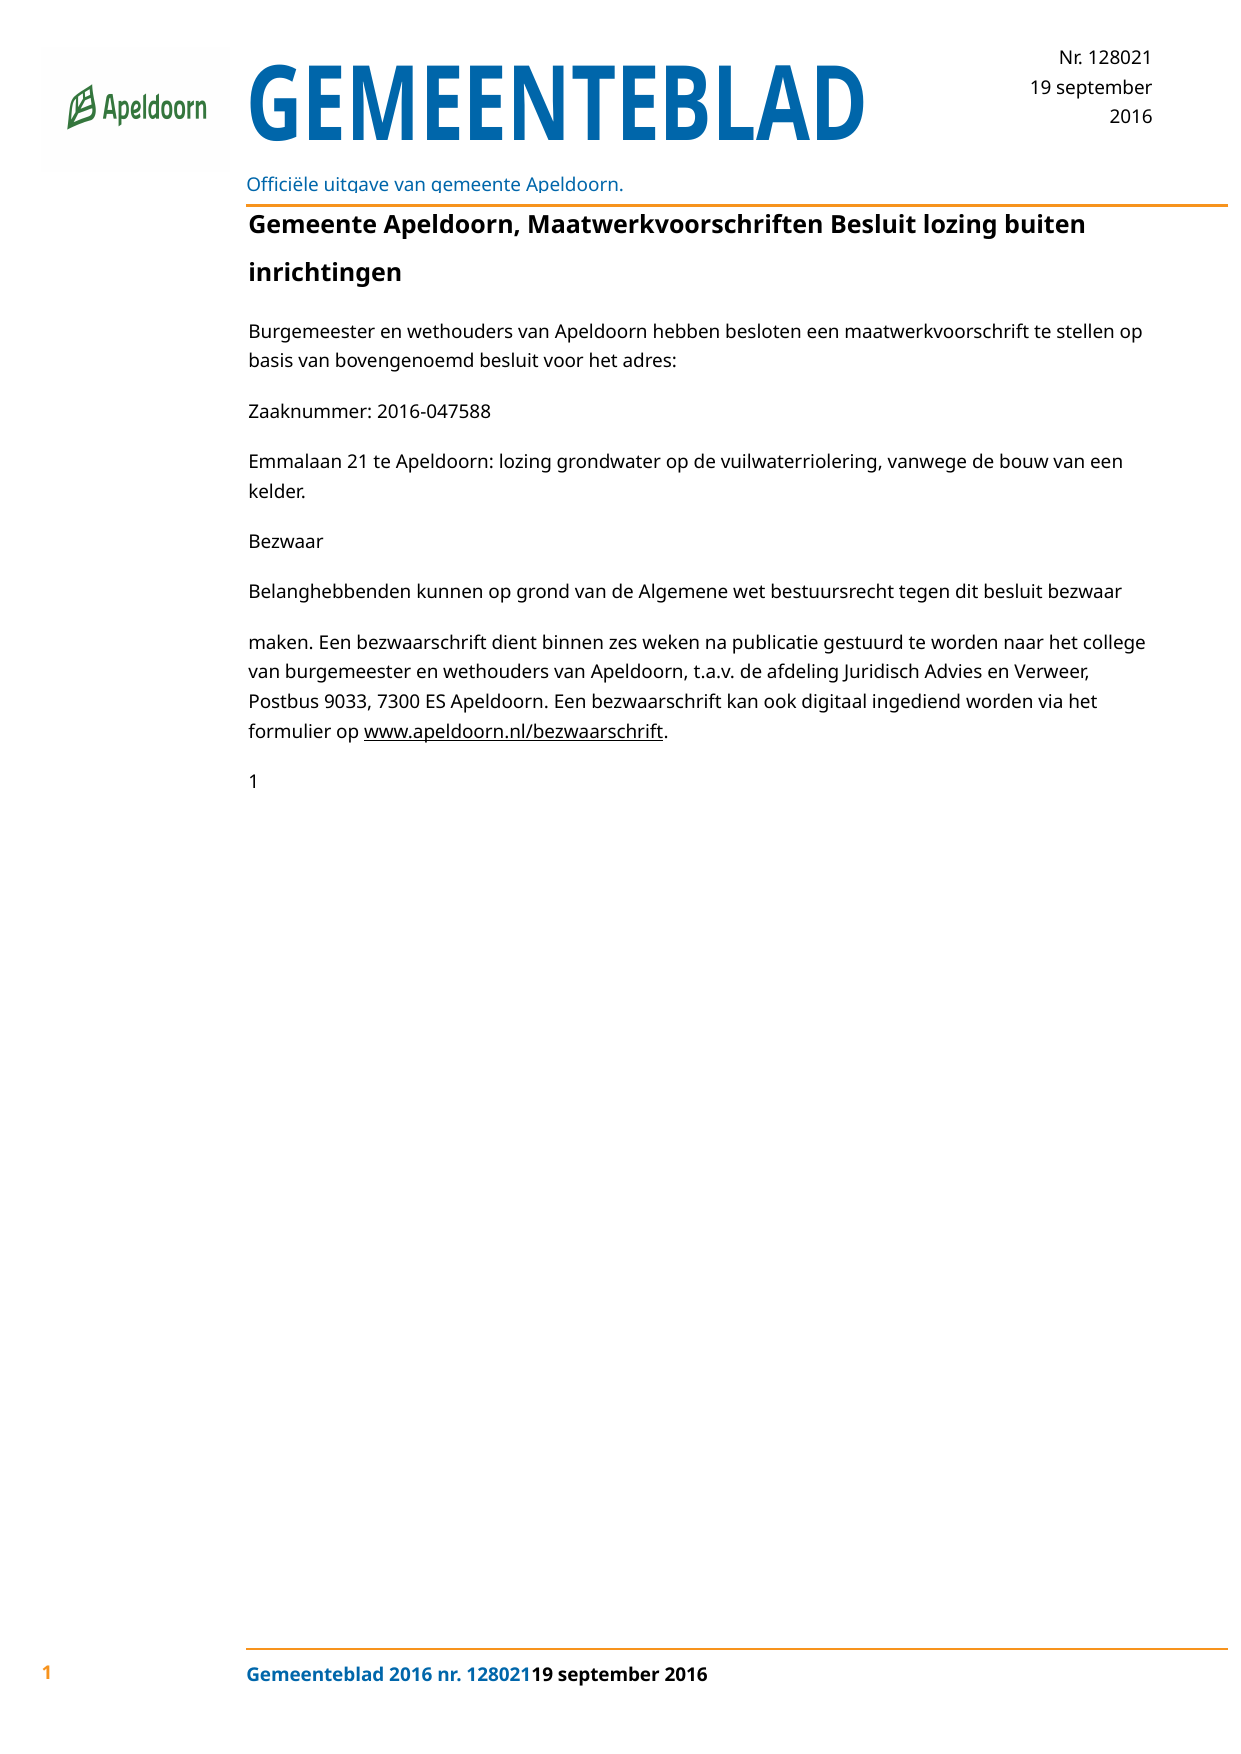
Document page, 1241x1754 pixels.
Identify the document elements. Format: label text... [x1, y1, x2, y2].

text 1 [248, 768, 1152, 794]
picture [41, 47, 231, 172]
text maken. Een bezwaarschrift dient binnen zes weken na publicatie gestuurd te worden naar het college van burgemeester en wethouders van Apeldoorn, t.a.v. de afdeling Juridisch Advies en Verweer, Postbus 9033, 7300 ES Apeldoorn. Een bezwaarschrift kan ook digitaal ingediend worden via het formulier op www.apeldoorn.nl/bezwaarschrift. [248, 629, 1152, 744]
text Belanghebbenden kunnen op grond van de Algemene wet bestuursrecht tegen dit besluit bezwaar [248, 579, 1152, 604]
text Bezwaar [248, 528, 1152, 554]
text Burgemeester en wethouders van Apeldoorn hebben besloten een maatwerkvoorschrift te stellen op basis van bovengenoemd besluit voor het adres: [248, 318, 1152, 373]
text Gemeente Apeldoorn, Maatwerkvoorschriften Besluit lozing buiten inrichtingen [248, 207, 1152, 288]
text Zaaknummer: 2016-047588 [248, 398, 1152, 424]
text Emmalaan 21 te Apeldoorn: lozing grondwater op de vuilwaterriolering, vanwege de bouw van een kelder. [248, 448, 1152, 504]
